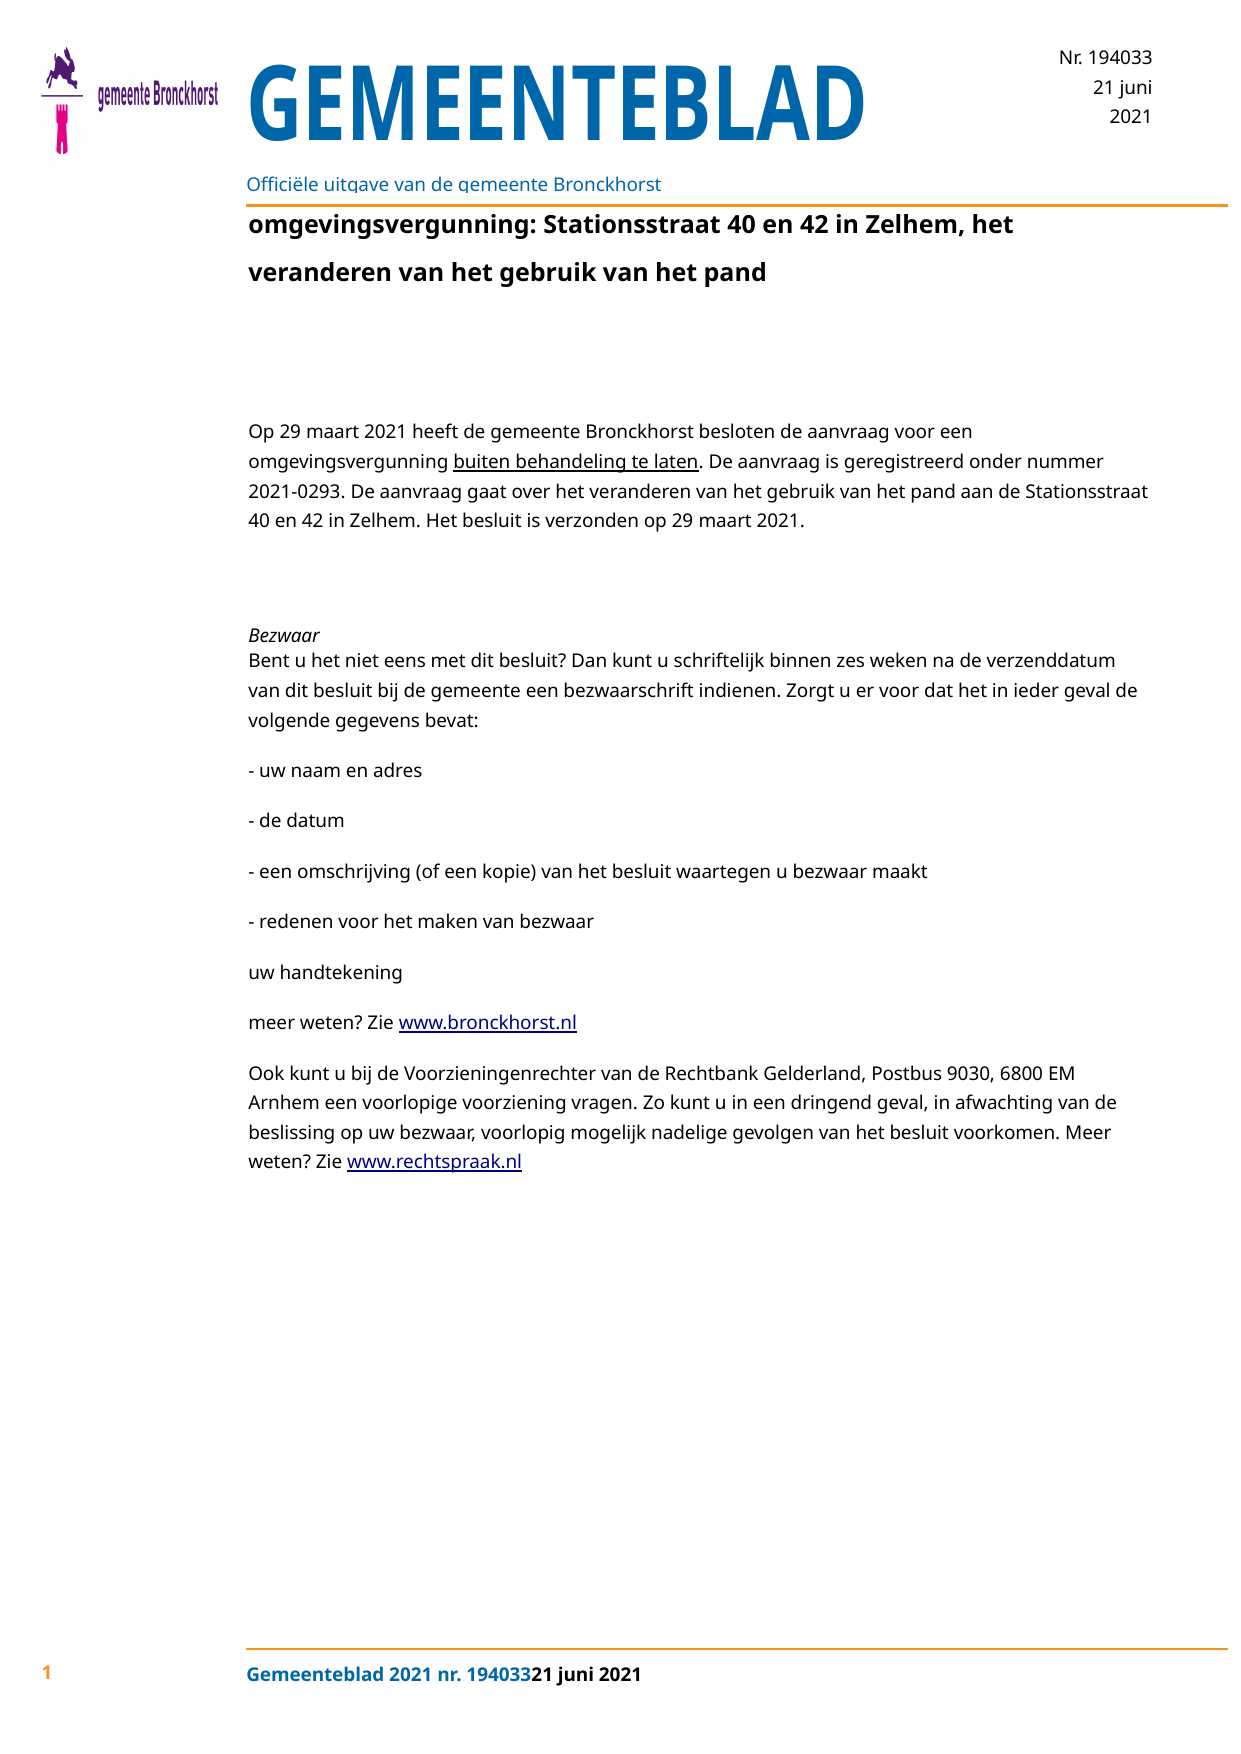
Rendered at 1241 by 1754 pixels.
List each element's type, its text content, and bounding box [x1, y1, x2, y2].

text Ook kunt u bij de Voorzieningenrechter van de Rechtbank Gelderland, Postbus 9030, 6800 EM Arnhem een voorlopige voorziening vragen. Zo kunt u in een dringend geval, in afwachting van de beslissing op uw bezwaar, voorlopig mogelijk nadelige gevolgen van het besluit voorkomen. Meer weten? Zie www.rechtspraak.nl [248, 1060, 1152, 1174]
text - een omschrijving (of een kopie) van het besluit waartegen u bezwaar maakt [248, 858, 1152, 884]
text Bezwaar [248, 622, 1152, 648]
text uw handtekening [248, 959, 1152, 984]
text - de datum [248, 808, 1152, 833]
text - uw naam en adres [248, 757, 1152, 783]
text - redenen voor het maken van bezwaar [248, 908, 1152, 934]
text Bent u het niet eens met dit besluit? Dan kunt u schriftelijk binnen zes weken na de verzenddatum van dit besluit bij de gemeente een bezwaarschrift indienen. Zorgt u er voor dat het in ieder geval de volgende gegevens bevat: [248, 648, 1152, 732]
text meer weten? Zie www.bronckhorst.nl [248, 1009, 1152, 1035]
text Op 29 maart 2021 heeft de gemeente Bronckhorst besloten de aanvraag voor een omgevingsvergunning buiten behandeling te laten. De aanvraag is geregistreerd onder nummer 2021-0293. De aanvraag gaat over het veranderen van het gebruik van het pand aan de Stationsstraat 40 en 42 in Zelhem. Het besluit is verzonden op 29 maart 2021. [248, 419, 1152, 533]
text omgevingsvergunning: Stationsstraat 40 en 42 in Zelhem, het veranderen van het gebruik van het pand [248, 207, 1152, 288]
picture [41, 47, 231, 172]
